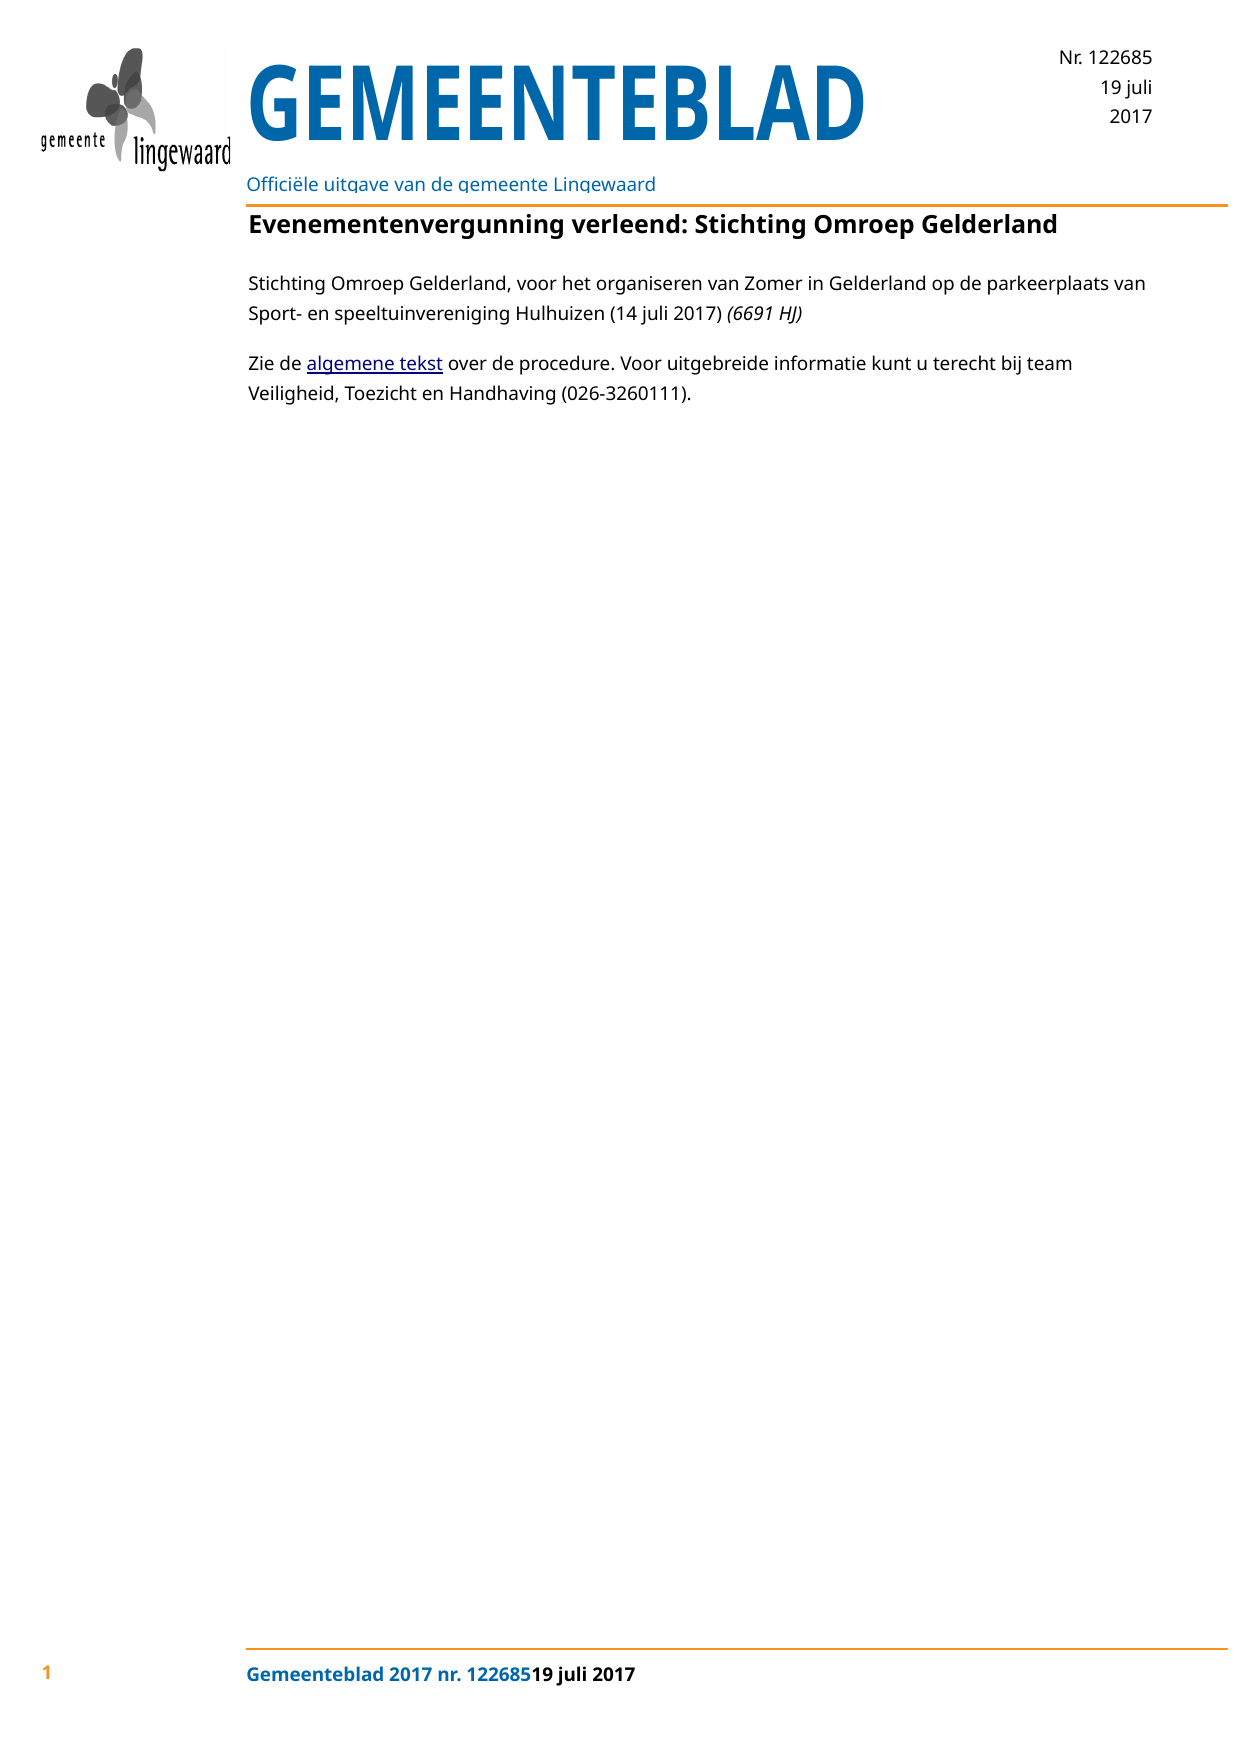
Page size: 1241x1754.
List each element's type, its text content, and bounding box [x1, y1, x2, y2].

text Stichting Omroep Gelderland, voor het organiseren van Zomer in Gelderland op de parkeerplaats van Sport- en speeltuinvereniging Hulhuizen (14 juli 2017) (6691 HJ) [248, 270, 1152, 326]
picture [41, 47, 231, 172]
text Evenementenvergunning verleend: Stichting Omroep Gelderland [248, 207, 1152, 241]
text Zie de algemene tekst over de procedure. Voor uitgebreide informatie kunt u terecht bij team Veiligheid, Toezicht en Handhaving (026-3260111). [248, 350, 1152, 406]
